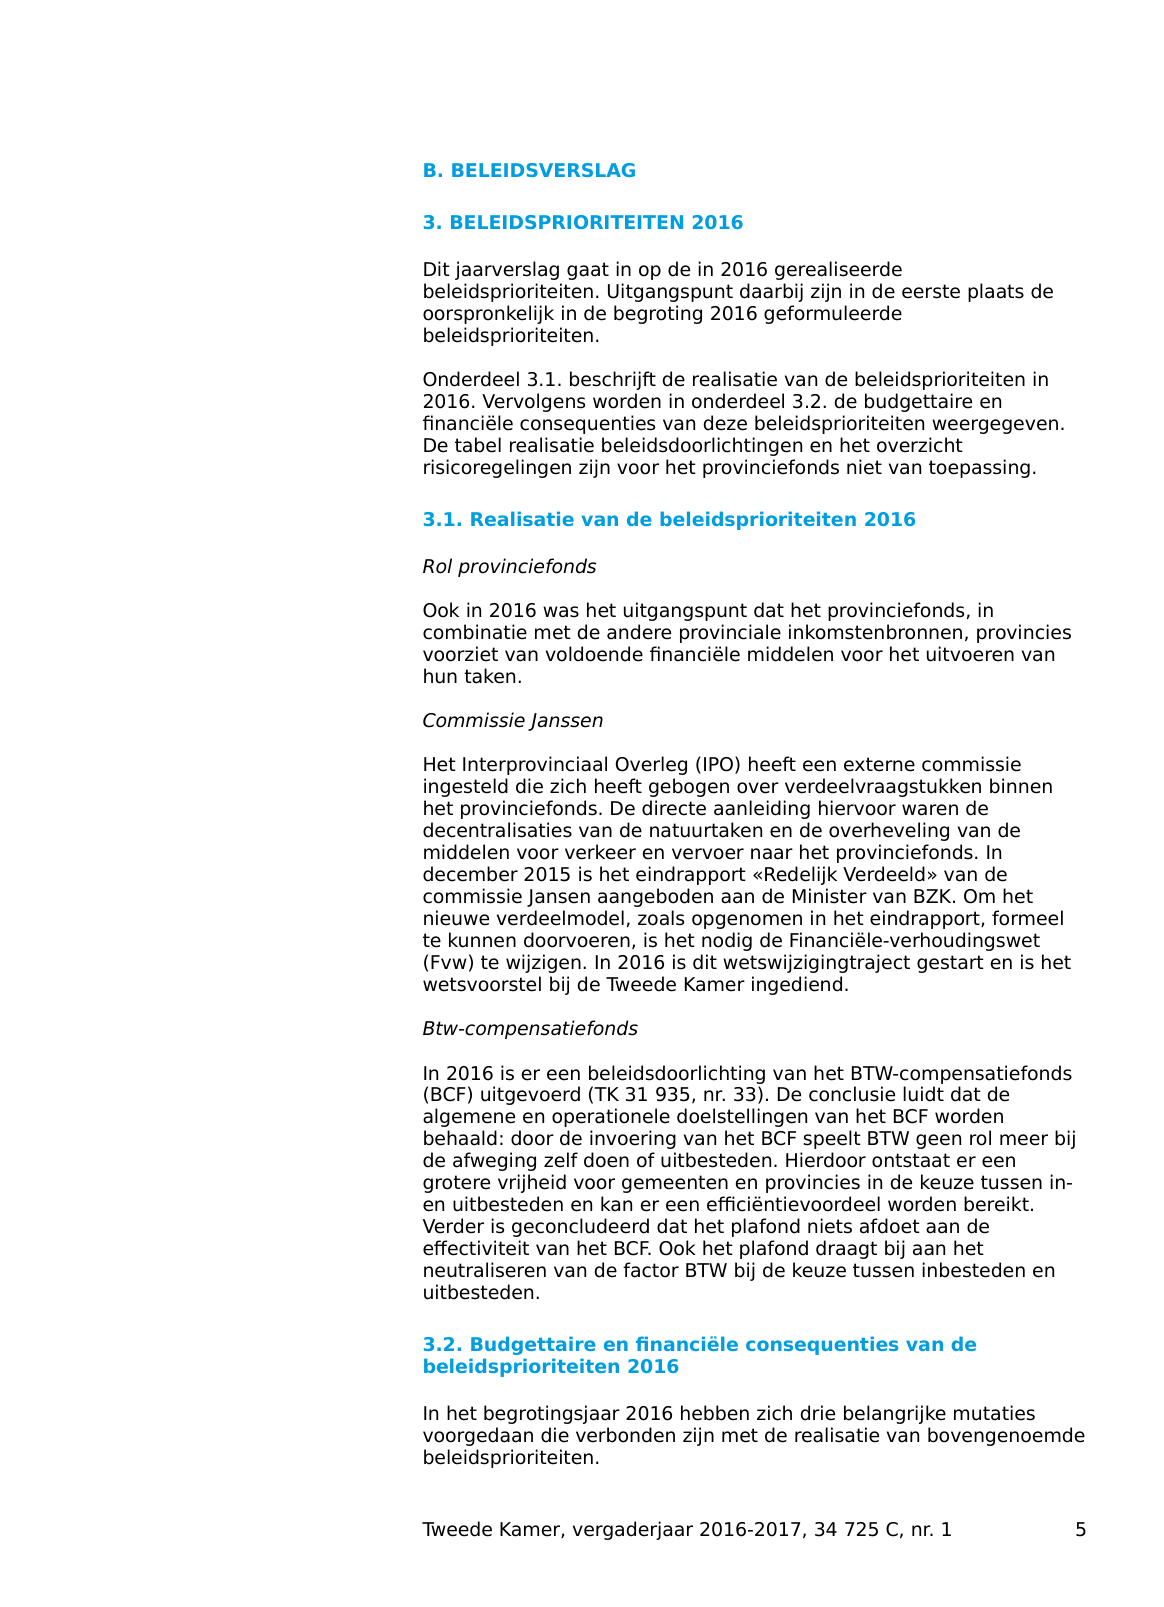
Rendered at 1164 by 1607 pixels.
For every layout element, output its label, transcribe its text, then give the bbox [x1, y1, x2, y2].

text Het Interprovinciaal Overleg (IPO) heeft een externe commissie ingesteld die zich heeft gebogen over verdeelvraagstukken binnen het provinciefonds. De directe aanleiding hiervoor waren de decentralisaties van de natuurtaken en de overheveling van de middelen voor verkeer en vervoer naar het provinciefonds. In december 2015 is het eindrapport «Redelijk Verdeeld» van de commissie Jansen aangeboden aan de Minister van BZK. Om het nieuwe verdeelmodel, zoals opgenomen in het eindrapport, formeel te kunnen doorvoeren, is het nodig de Financiële-verhoudingswet (Fvw) te wijzigen. In 2016 is dit wetswijzigingtraject gestart en is het wetsvoorstel bij de Tweede Kamer ingediend. [422, 754, 1087, 996]
text In 2016 is er een beleidsdoorlichting van het BTW-compensatiefonds (BCF) uitgevoerd (TK 31 935, nr. 33). De conclusie luidt dat de algemene en operationele doelstellingen van het BCF worden behaald: door de invoering van het BCF speelt BTW geen rol meer bij de afweging zelf doen of uitbesteden. Hierdoor ontstaat er een grotere vrijheid voor gemeenten en provincies in de keuze tussen in- en uitbesteden en kan er een efficiëntievoordeel worden bereikt. Verder is geconcludeerd dat het plafond niets afdoet aan de effectiviteit van het BCF. Ook het plafond draagt bij aan het neutraliseren van de factor BTW bij de keuze tussen inbesteden en uitbesteden. [422, 1062, 1087, 1304]
text Ook in 2016 was het uitgangspunt dat het provinciefonds, in combinatie met de andere provinciale inkomstenbronnen, provincies voorziet van voldoende financiële middelen voor het uitvoeren van hun taken. [422, 600, 1087, 688]
subtitle Commissie Janssen [422, 710, 1087, 732]
subtitle Btw-compensatiefonds [422, 1018, 1087, 1040]
text Onderdeel 3.1. beschrijft de realisatie van de beleidsprioriteiten in 2016. Vervolgens worden in onderdeel 3.2. de budgettaire en financiële consequenties van deze beleidsprioriteiten weergegeven. De tabel realisatie beleidsdoorlichtingen en het overzicht risicoregelingen zijn voor het provinciefonds niet van toepassing. [422, 369, 1087, 479]
subtitle 3. BELEIDSPRIORITEITEN 2016 [422, 212, 1087, 234]
text Dit jaarverslag gaat in op de in 2016 gerealiseerde beleidsprioriteiten. Uitgangspunt daarbij zijn in de eerste plaats de oorspronkelijk in de begroting 2016 geformuleerde beleidsprioriteiten. [422, 259, 1087, 347]
subtitle Rol provinciefonds [422, 556, 1087, 578]
subtitle B. BELEIDSVERSLAG [422, 160, 1087, 182]
text In het begrotingsjaar 2016 hebben zich drie belangrijke mutaties voorgedaan die verbonden zijn met de realisatie van bovengenoemde beleidsprioriteiten. [422, 1403, 1087, 1469]
subtitle 3.2. Budgettaire en financiële consequenties van de beleidsprioriteiten 2016 [422, 1334, 1087, 1378]
subtitle 3.1. Realisatie van de beleidsprioriteiten 2016 [422, 509, 1087, 531]
